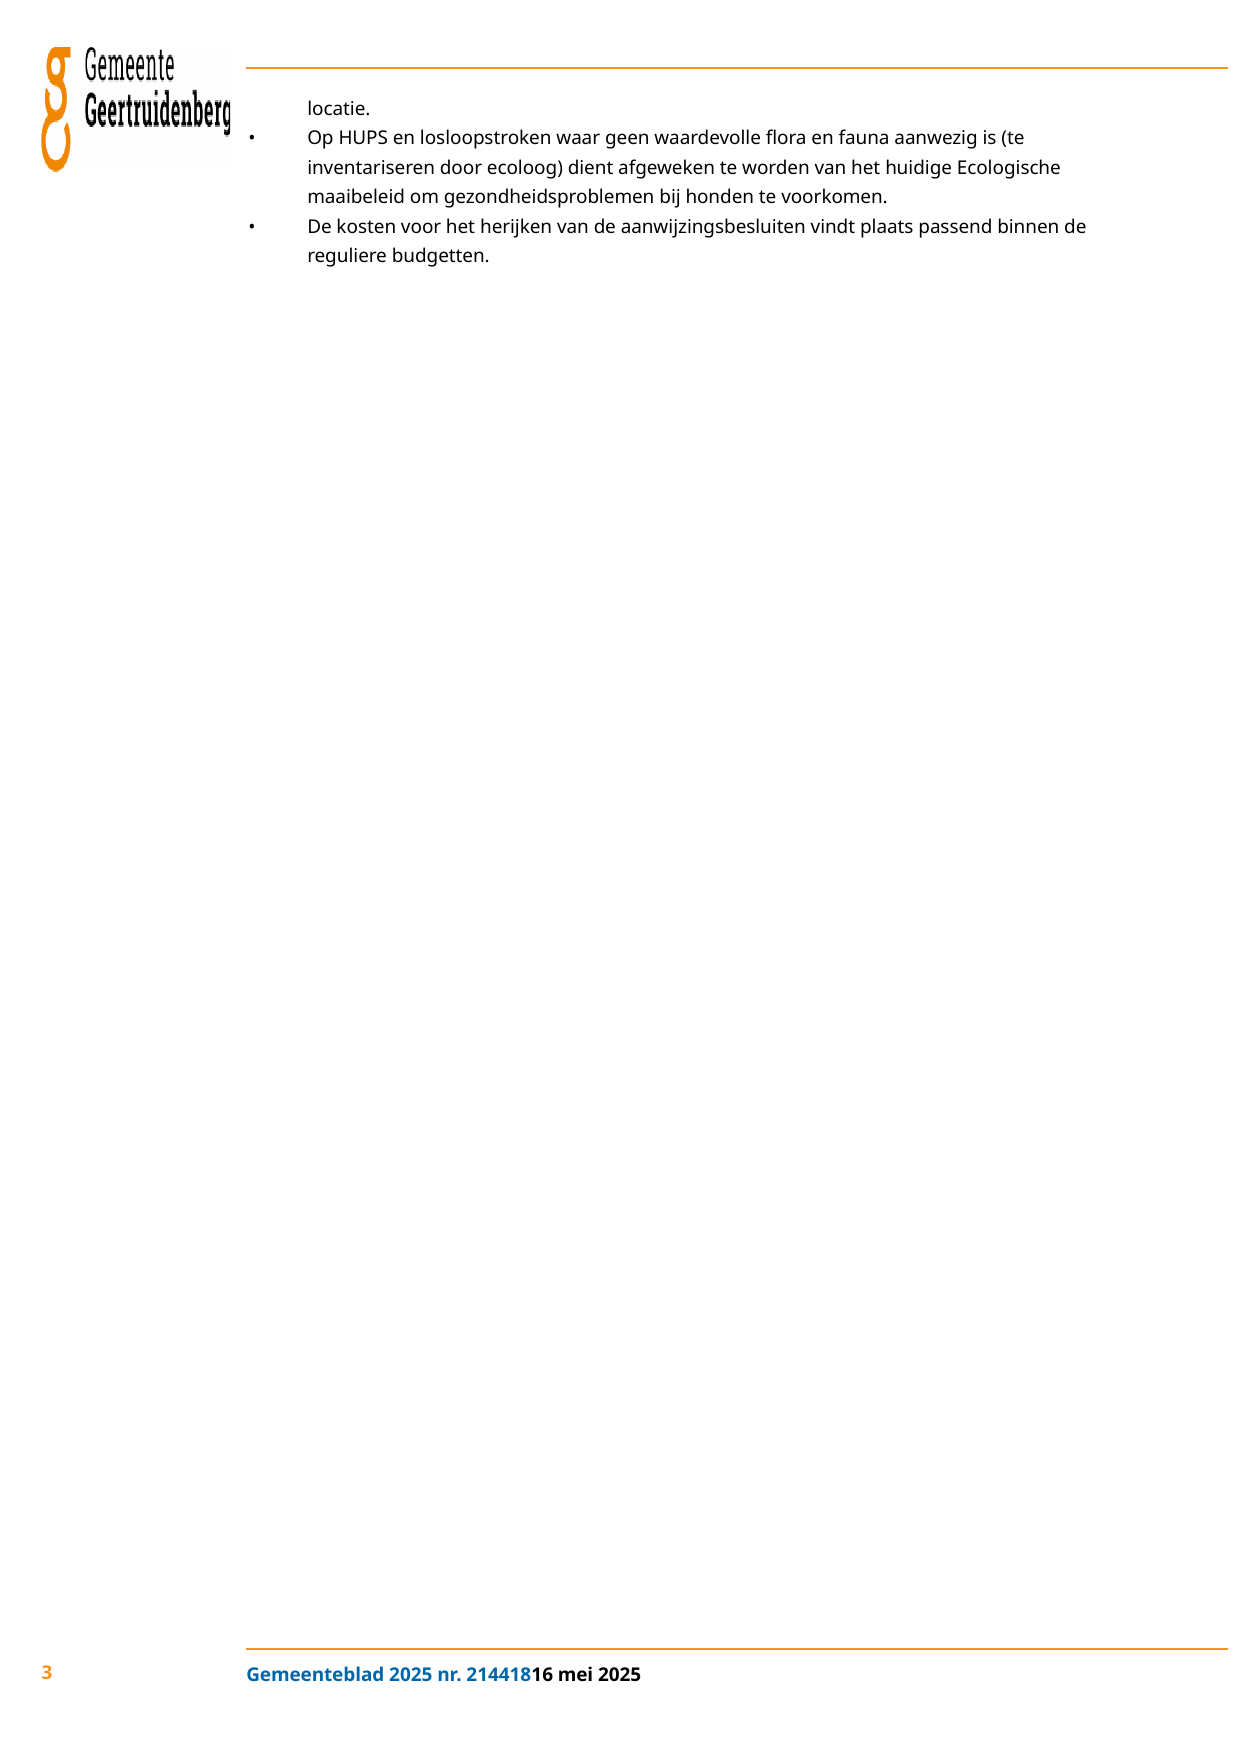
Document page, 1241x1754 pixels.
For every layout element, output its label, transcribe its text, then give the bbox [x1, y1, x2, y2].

list Op HUPS en losloopstroken waar geen waardevolle flora en fauna aanwezig is (te inventariseren door ecoloog) dient afgeweken te worden van het huidige Ecologische maaibeleid om gezondheidsproblemen bij honden te voorkomen. [248, 124, 1152, 209]
list De kosten voor het herijken van de aanwijzingsbesluiten vindt plaats passend binnen de reguliere budgetten. [248, 213, 1152, 268]
picture [41, 47, 231, 172]
list locatie. [248, 95, 1152, 121]
